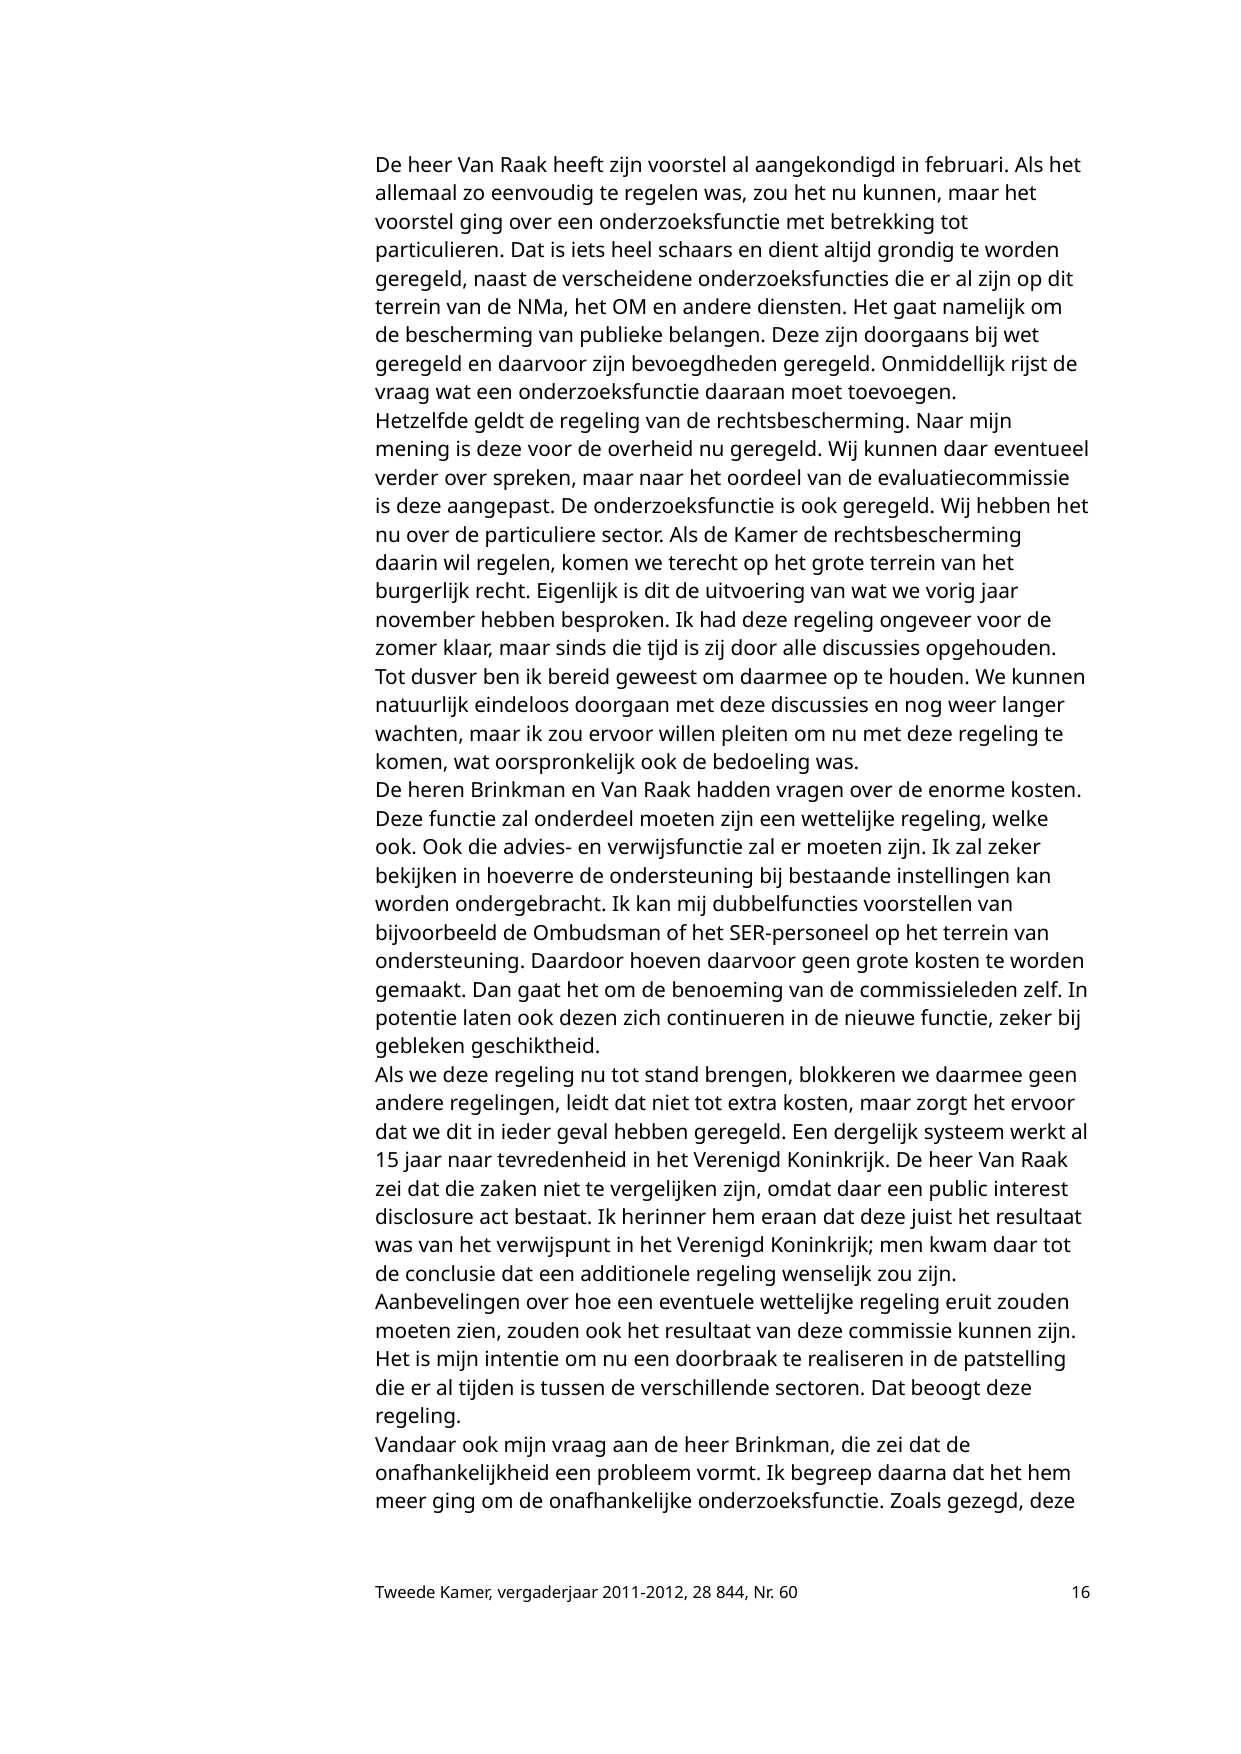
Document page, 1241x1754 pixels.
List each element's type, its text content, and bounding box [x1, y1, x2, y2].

text Als we deze regeling nu tot stand brengen, blokkeren we daarmee geen andere regelingen, leidt dat niet tot extra kosten, maar zorgt het ervoor dat we dit in ieder geval hebben geregeld. Een dergelijk systeem werkt al 15 jaar naar tevredenheid in het Verenigd Koninkrijk. De heer Van Raak zei dat die zaken niet te vergelijken zijn, omdat daar een public interest disclosure act bestaat. Ik herinner hem eraan dat deze juist het resultaat was van het verwijspunt in het Verenigd Koninkrijk; men kwam daar tot de conclusie dat een additionele regeling wenselijk zou zijn. Aanbevelingen over hoe een eventuele wettelijke regeling eruit zouden moeten zien, zouden ook het resultaat van deze commissie kunnen zijn. Het is mijn intentie om nu een doorbraak te realiseren in de patstelling die er al tijden is tussen de verschillende sectoren. Dat beoogt deze regeling. [375, 1060, 1090, 1430]
text Vandaar ook mijn vraag aan de heer Brinkman, die zei dat de onafhankelijkheid een probleem vormt. Ik begreep daarna dat het hem meer ging om de onafhankelijke onderzoeksfunctie. Zoals gezegd, deze [375, 1430, 1090, 1515]
text De heer Van Raak heeft zijn voorstel al aangekondigd in februari. Als het allemaal zo eenvoudig te regelen was, zou het nu kunnen, maar het voorstel ging over een onderzoeksfunctie met betrekking tot particulieren. Dat is iets heel schaars en dient altijd grondig te worden geregeld, naast de verscheidene onderzoeksfuncties die er al zijn op dit terrein van de NMa, het OM en andere diensten. Het gaat namelijk om de bescherming van publieke belangen. Deze zijn doorgaans bij wet geregeld en daarvoor zijn bevoegdheden geregeld. Onmiddellijk rijst de vraag wat een onderzoeksfunctie daaraan moet toevoegen. [375, 150, 1090, 406]
text De heren Brinkman en Van Raak hadden vragen over de enorme kosten. Deze functie zal onderdeel moeten zijn een wettelijke regeling, welke ook. Ook die advies- en verwijsfunctie zal er moeten zijn. Ik zal zeker bekijken in hoeverre de ondersteuning bij bestaande instellingen kan worden ondergebracht. Ik kan mij dubbelfuncties voorstellen van bijvoorbeeld de Ombudsman of het SER-personeel op het terrein van ondersteuning. Daardoor hoeven daarvoor geen grote kosten te worden gemaakt. Dan gaat het om de benoeming van de commissieleden zelf. In potentie laten ook dezen zich continueren in de nieuwe functie, zeker bij gebleken geschiktheid. [375, 776, 1090, 1060]
text Hetzelfde geldt de regeling van de rechtsbescherming. Naar mijn mening is deze voor de overheid nu geregeld. Wij kunnen daar eventueel verder over spreken, maar naar het oordeel van de evaluatiecommissie is deze aangepast. De onderzoeksfunctie is ook geregeld. Wij hebben het nu over de particuliere sector. Als de Kamer de rechtsbescherming daarin wil regelen, komen we terecht op het grote terrein van het burgerlijk recht. Eigenlijk is dit de uitvoering van wat we vorig jaar november hebben besproken. Ik had deze regeling ongeveer voor de zomer klaar, maar sinds die tijd is zij door alle discussies opgehouden. Tot dusver ben ik bereid geweest om daarmee op te houden. We kunnen natuurlijk eindeloos doorgaan met deze discussies en nog weer langer wachten, maar ik zou ervoor willen pleiten om nu met deze regeling te komen, wat oorspronkelijk ook de bedoeling was. [375, 406, 1090, 776]
